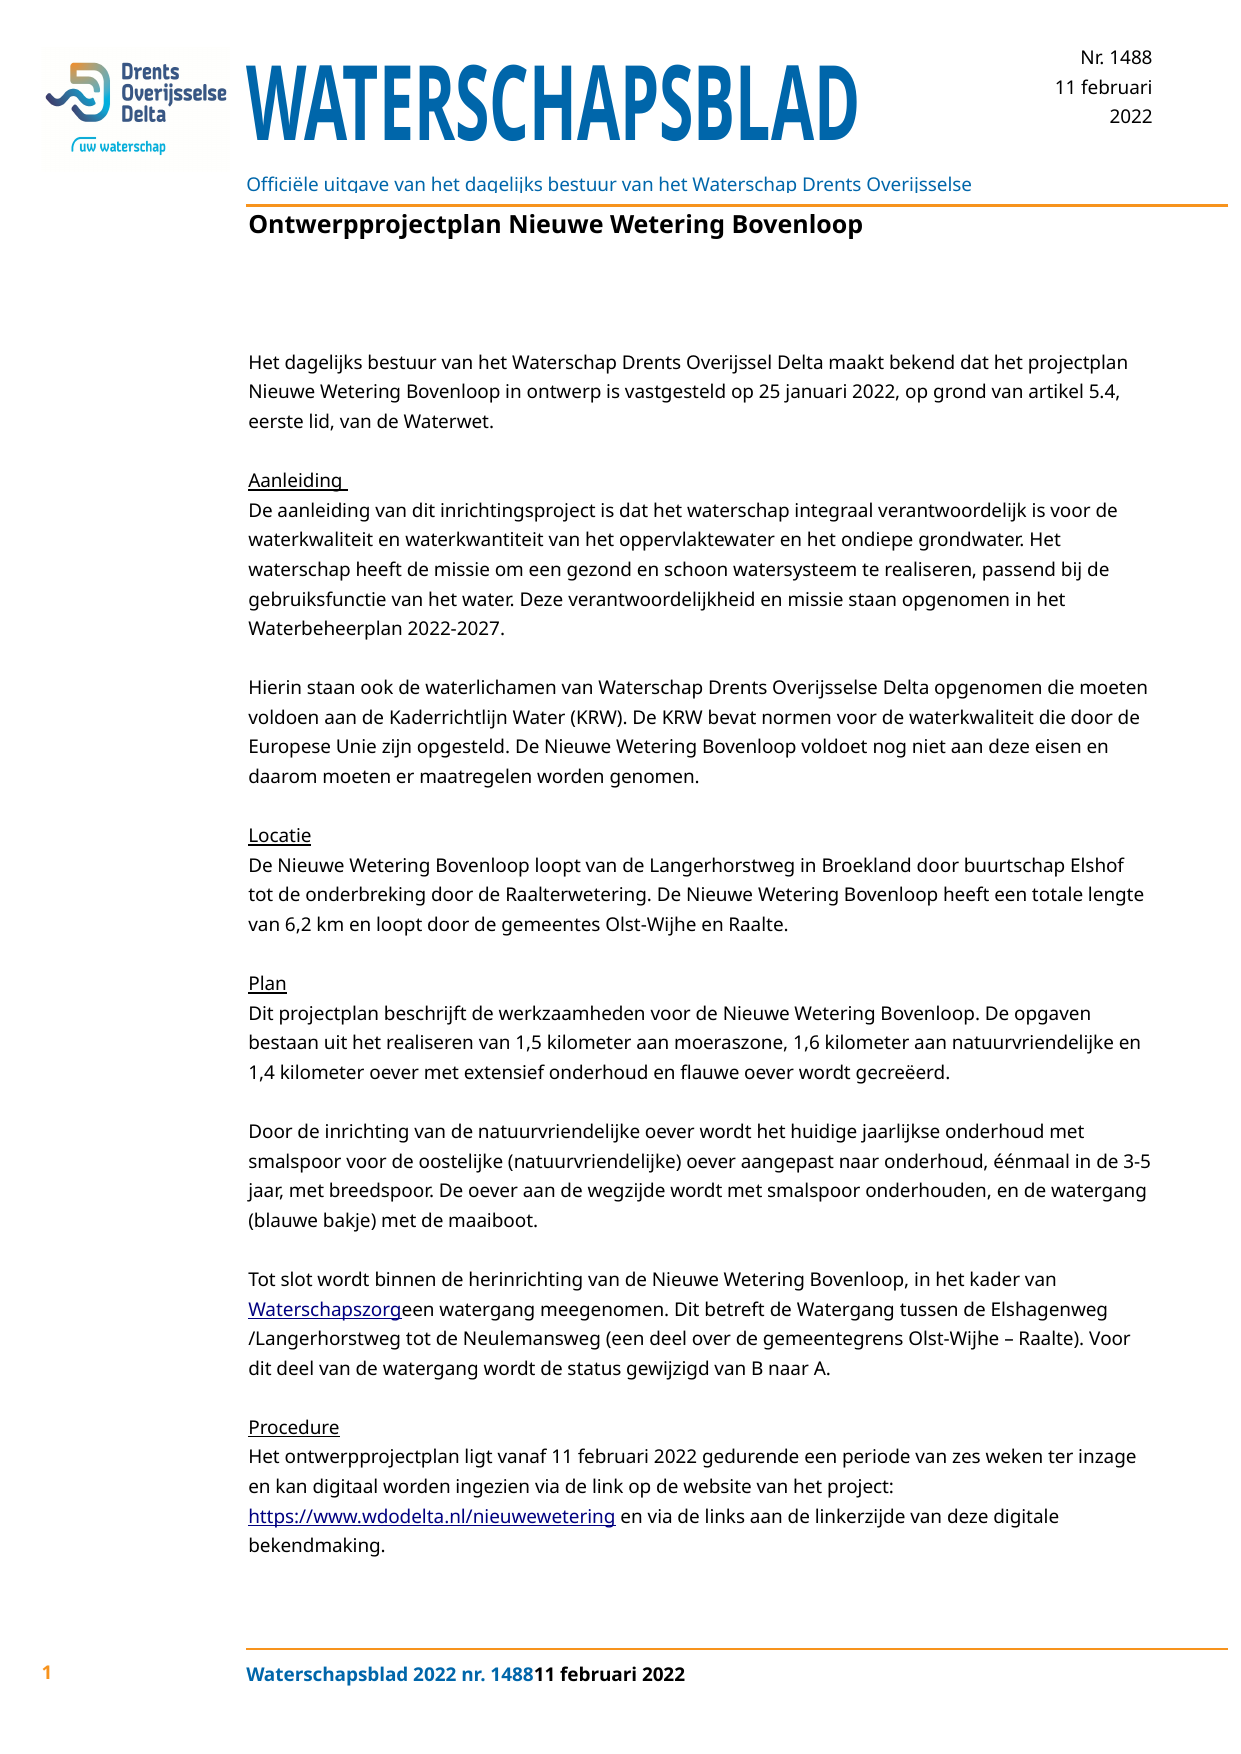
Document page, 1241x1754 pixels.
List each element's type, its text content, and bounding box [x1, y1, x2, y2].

text Door de inrichting van de natuurvriendelijke oever wordt het huidige jaarlijkse onderhoud met smalspoor voor de oostelijke (natuurvriendelijke) oever aangepast naar onderhoud, éénmaal in de 3-5 jaar, met breedspoor. De oever aan de wegzijde wordt met smalspoor onderhouden, en de watergang (blauwe bakje) met de maaiboot. [248, 1118, 1152, 1233]
text De aanleiding van dit inrichtingsproject is dat het waterschap integraal verantwoordelijk is voor de waterkwaliteit en waterkwantiteit van het oppervlaktewater en het ondiepe grondwater. Het waterschap heeft de missie om een gezond en schoon watersysteem te realiseren, passend bij de gebruiksfunctie van het water. Deze verantwoordelijkheid en missie staan opgenomen in het Waterbeheerplan 2022-2027. [248, 497, 1152, 641]
text De Nieuwe Wetering Bovenloop loopt van de Langerhorstweg in Broekland door buurtschap Elshof tot de onderbreking door de Raalterwetering. De Nieuwe Wetering Bovenloop heeft een totale lengte van 6,2 km en loopt door de gemeentes Olst-Wijhe en Raalte. [248, 852, 1152, 937]
text Het ontwerpprojectplan ligt vanaf 11 februari 2022 gedurende een periode van zes weken ter inzage en kan digitaal worden ingezien via de link op de website van het project: https://www.wdodelta.nl/nieuwewetering en via de links aan de linkerzijde van deze digitale bekendmaking. [248, 1444, 1152, 1558]
picture [41, 47, 231, 172]
text Tot slot wordt binnen de herinrichting van de Nieuwe Wetering Bovenloop, in het kader van Waterschapszorgeen watergang meegenomen. Dit betreft de Watergang tussen de Elshagenweg /Langerhorstweg tot de Neulemansweg (een deel over de gemeentegrens Olst-Wijhe – Raalte). Voor dit deel van de watergang wordt de status gewijzigd van B naar A. [248, 1266, 1152, 1381]
text Dit projectplan beschrijft de werkzaamheden voor de Nieuwe Wetering Bovenloop. De opgaven bestaan uit het realiseren van 1,5 kilometer aan moeraszone, 1,6 kilometer aan natuurvriendelijke en 1,4 kilometer oever met extensief onderhoud en flauwe oever wordt gecreëerd. [248, 1000, 1152, 1085]
text Hierin staan ook de waterlichamen van Waterschap Drents Overijsselse Delta opgenomen die moeten voldoen aan de Kaderrichtlijn Water (KRW). De KRW bevat normen voor de waterkwaliteit die door de Europese Unie zijn opgesteld. De Nieuwe Wetering Bovenloop voldoet nog niet aan deze eisen en daarom moeten er maatregelen worden genomen. [248, 674, 1152, 789]
text Het dagelijks bestuur van het Waterschap Drents Overijssel Delta maakt bekend dat het projectplan Nieuwe Wetering Bovenloop in ontwerp is vastgesteld op 25 januari 2022, op grond van artikel 5.4, eerste lid, van de Waterwet. [248, 349, 1152, 434]
text Aanleiding [248, 467, 1152, 493]
text Ontwerpprojectplan Nieuwe Wetering Bovenloop [248, 207, 1152, 241]
text Locatie [248, 822, 1152, 848]
text Plan [248, 970, 1152, 996]
text Procedure [248, 1414, 1152, 1440]
